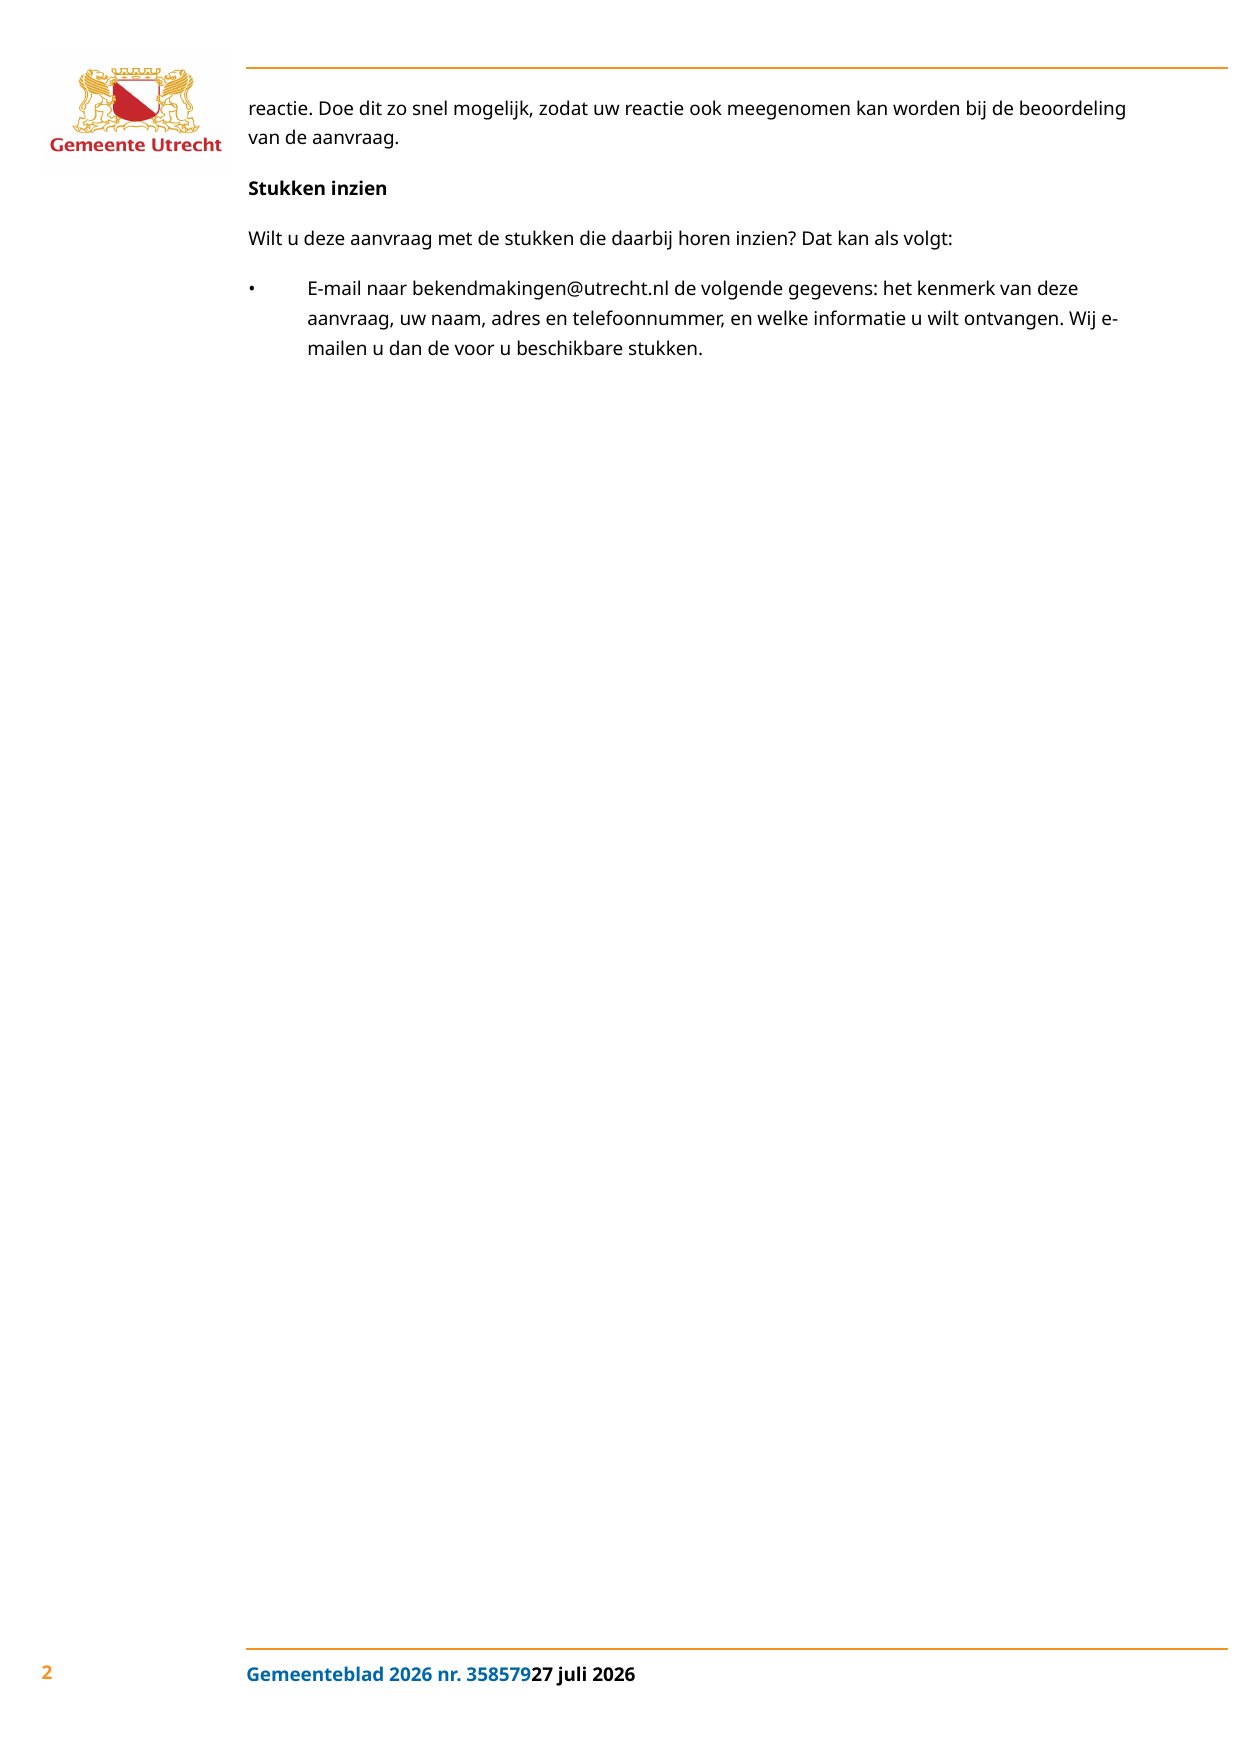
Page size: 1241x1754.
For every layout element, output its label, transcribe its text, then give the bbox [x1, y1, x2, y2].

list E-mail naar bekendmakingen@utrecht.nl de volgende gegevens: het kenmerk van deze aanvraag, uw naam, adres en telefoonnummer, en welke informatie u wilt ontvangen. Wij e-mailen u dan de voor u beschikbare stukken. [248, 276, 1152, 361]
picture [41, 47, 231, 172]
text reactie. Doe dit zo snel mogelijk, zodat uw reactie ook meegenomen kan worden bij de beoordeling van de aanvraag. [248, 95, 1152, 150]
text Stukken inzien [248, 175, 1152, 201]
text Wilt u deze aanvraag met de stukken die daarbij horen inzien? Dat kan als volgt: [248, 225, 1152, 251]
